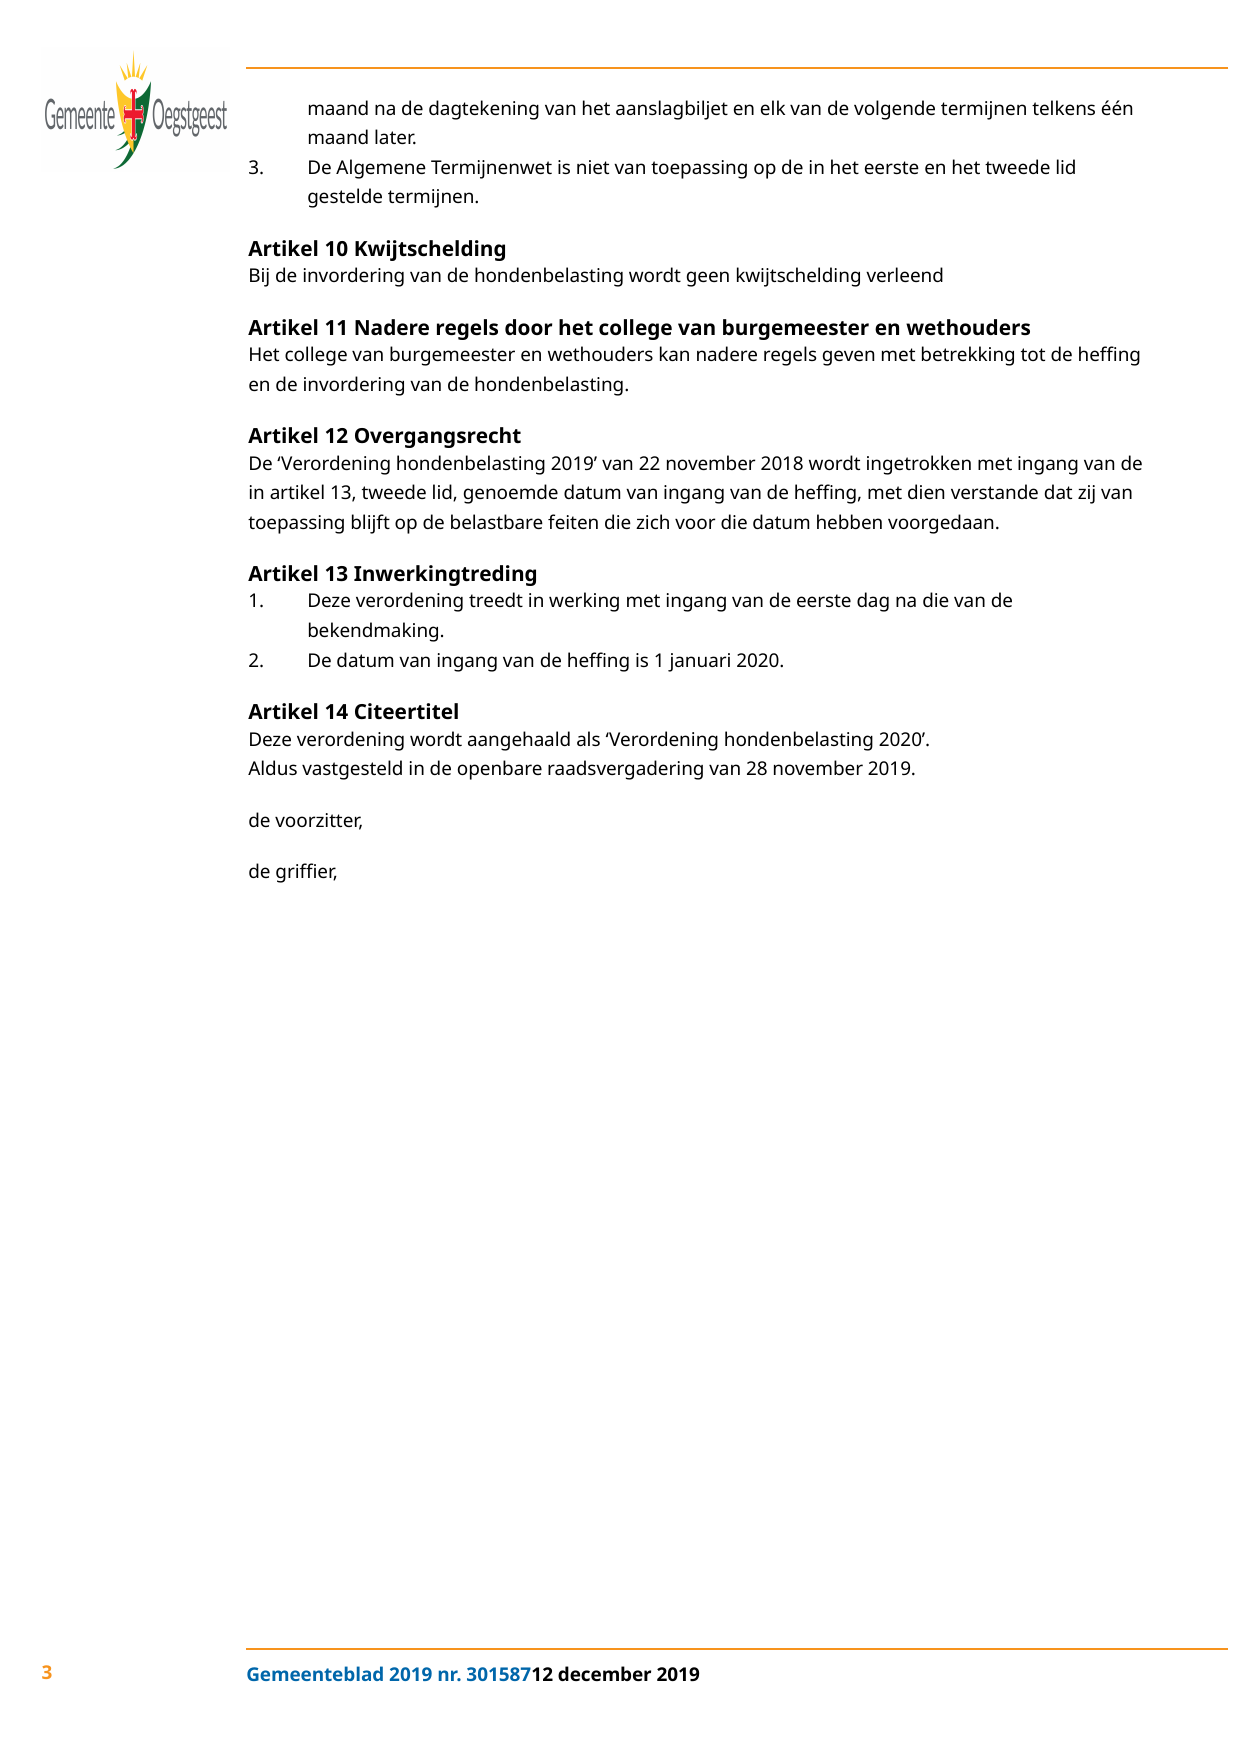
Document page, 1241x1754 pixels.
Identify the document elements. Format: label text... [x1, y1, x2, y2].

text De ‘Verordening hondenbelasting 2019’ van 22 november 2018 wordt ingetrokken met ingang van de in artikel 13, tweede lid, genoemde datum van ingang van de heffing, met dien verstande dat zij van toepassing blijft op de belastbare feiten die zich voor die datum hebben voorgedaan. [248, 450, 1152, 534]
text de voorzitter, [248, 807, 1152, 832]
text de griffier, [248, 858, 1152, 884]
text Artikel 14 Citeertitel [248, 697, 1152, 726]
text Artikel 13 Inwerkingtreding [248, 559, 1152, 588]
text Aldus vastgesteld in de openbare raadsvergadering van 28 november 2019. [248, 755, 1152, 781]
list De Algemene Termijnenwet is niet van toepassing op de in het eerste en het tweede lid gestelde termijnen. [248, 154, 1152, 209]
list Deze verordening treedt in werking met ingang van de eerste dag na die van de bekendmaking. [248, 588, 1152, 643]
text Het college van burgemeester en wethouders kan nadere regels geven met betrekking tot de heffing en de invordering van de hondenbelasting. [248, 341, 1152, 397]
text Artikel 10 Kwijtschelding [248, 234, 1152, 262]
list maand na de dagtekening van het aanslagbiljet en elk van de volgende termijnen telkens één maand later. [248, 95, 1152, 150]
picture [41, 47, 231, 172]
text Artikel 12 Overgangsrecht [248, 421, 1152, 450]
list De datum van ingang van de heffing is 1 januari 2020. [248, 647, 1152, 673]
text Artikel 11 Nadere regels door het college van burgemeester en wethouders [248, 313, 1152, 341]
text Bij de invordering van de hondenbelasting wordt geen kwijtschelding verleend [248, 262, 1152, 288]
text Deze verordening wordt aangehaald als ‘Verordening hondenbelasting 2020’. [248, 726, 1152, 751]
